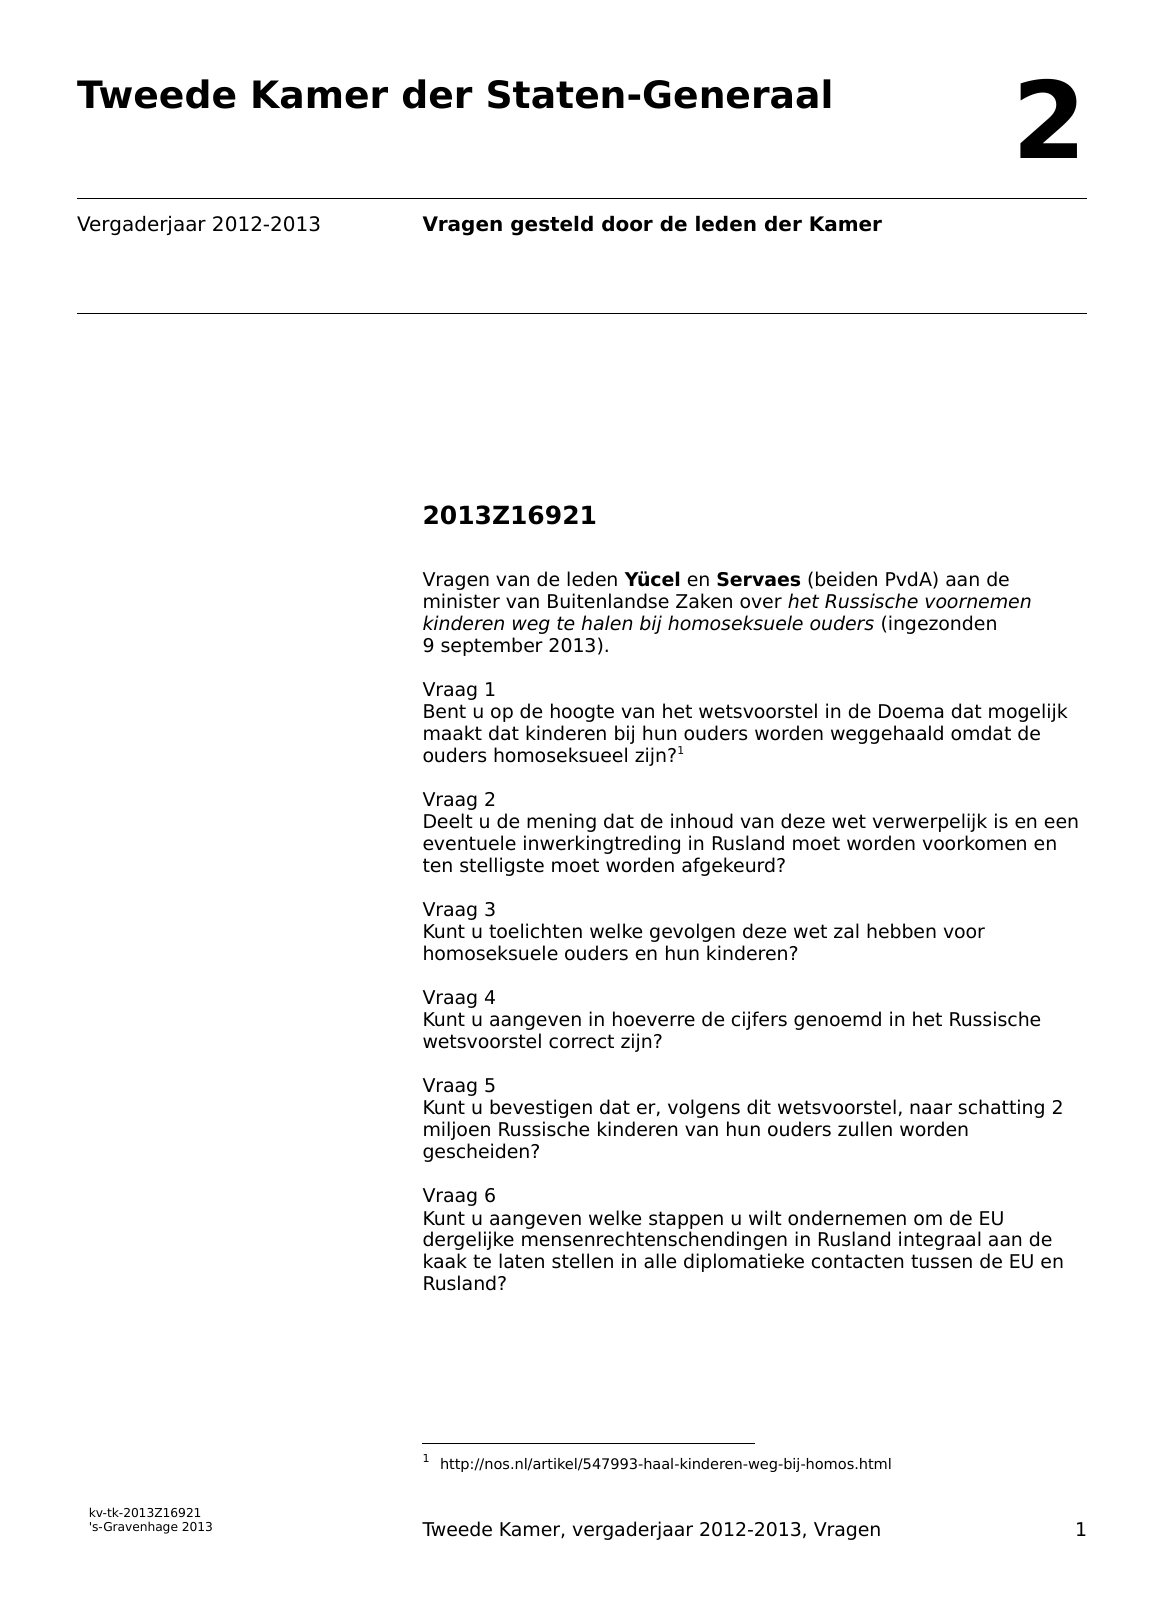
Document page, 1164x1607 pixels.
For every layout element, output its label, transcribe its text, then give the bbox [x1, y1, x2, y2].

text http://nos.nl/artikel/547993-haal-kinderen-weg-bij-homos.html [422, 1452, 1087, 1474]
text Vraag 5 [422, 1075, 1087, 1097]
text Bent u op de hoogte van het wetsvoorstel in de Doema dat mogelijk maakt dat kinderen bij hun ouders worden weggehaald omdat de ouders homoseksueel zijn? [422, 701, 1087, 767]
text Vraag 6 [422, 1185, 1087, 1207]
text Kunt u aangeven in hoeverre de cijfers genoemd in het Russische wetsvoorstel correct zijn? [422, 1009, 1087, 1053]
text Kunt u bevestigen dat er, volgens dit wetsvoorstel, naar schatting 2 miljoen Russische kinderen van hun ouders zullen worden gescheiden? [422, 1097, 1087, 1163]
text 2013Z16921 [422, 501, 1087, 531]
text Vragen van de leden Yücel en Servaes (beiden PvdA) aan de minister van Buitenlandse Zaken over het Russische voornemen kinderen weg te halen bij homoseksuele ouders (ingezonden 9 september 2013). [422, 569, 1087, 657]
text 's-Gravenhage 2013 [88, 1520, 323, 1534]
text Vraag 1 [422, 679, 1087, 701]
text Kunt u toelichten welke gevolgen deze wet zal hebben voor homoseksuele ouders en hun kinderen? [422, 921, 1087, 965]
text kv-tk-2013Z16921 [88, 1506, 323, 1520]
text Vraag 4 [422, 987, 1087, 1009]
text Vraag 3 [422, 899, 1087, 921]
text Kunt u aangeven welke stappen u wilt ondernemen om de EU dergelijke mensenrechtenschendingen in Rusland integraal aan de kaak te laten stellen in alle diplomatieke contacten tussen de EU en Rusland? [422, 1207, 1087, 1295]
text Vraag 2 [422, 789, 1087, 811]
table_cell Vragen gesteld door de leden der Kamer [422, 199, 1087, 313]
table_header Tweede Kamer der Staten-Generaal [77, 59, 886, 198]
table_cell Vergaderjaar 2012-2013 [77, 199, 422, 313]
table_header 2 [886, 59, 1087, 198]
text Deelt u de mening dat de inhoud van deze wet verwerpelijk is en een eventuele inwerkingtreding in Rusland moet worden voorkomen en ten stelligste moet worden afgekeurd? [422, 811, 1087, 877]
